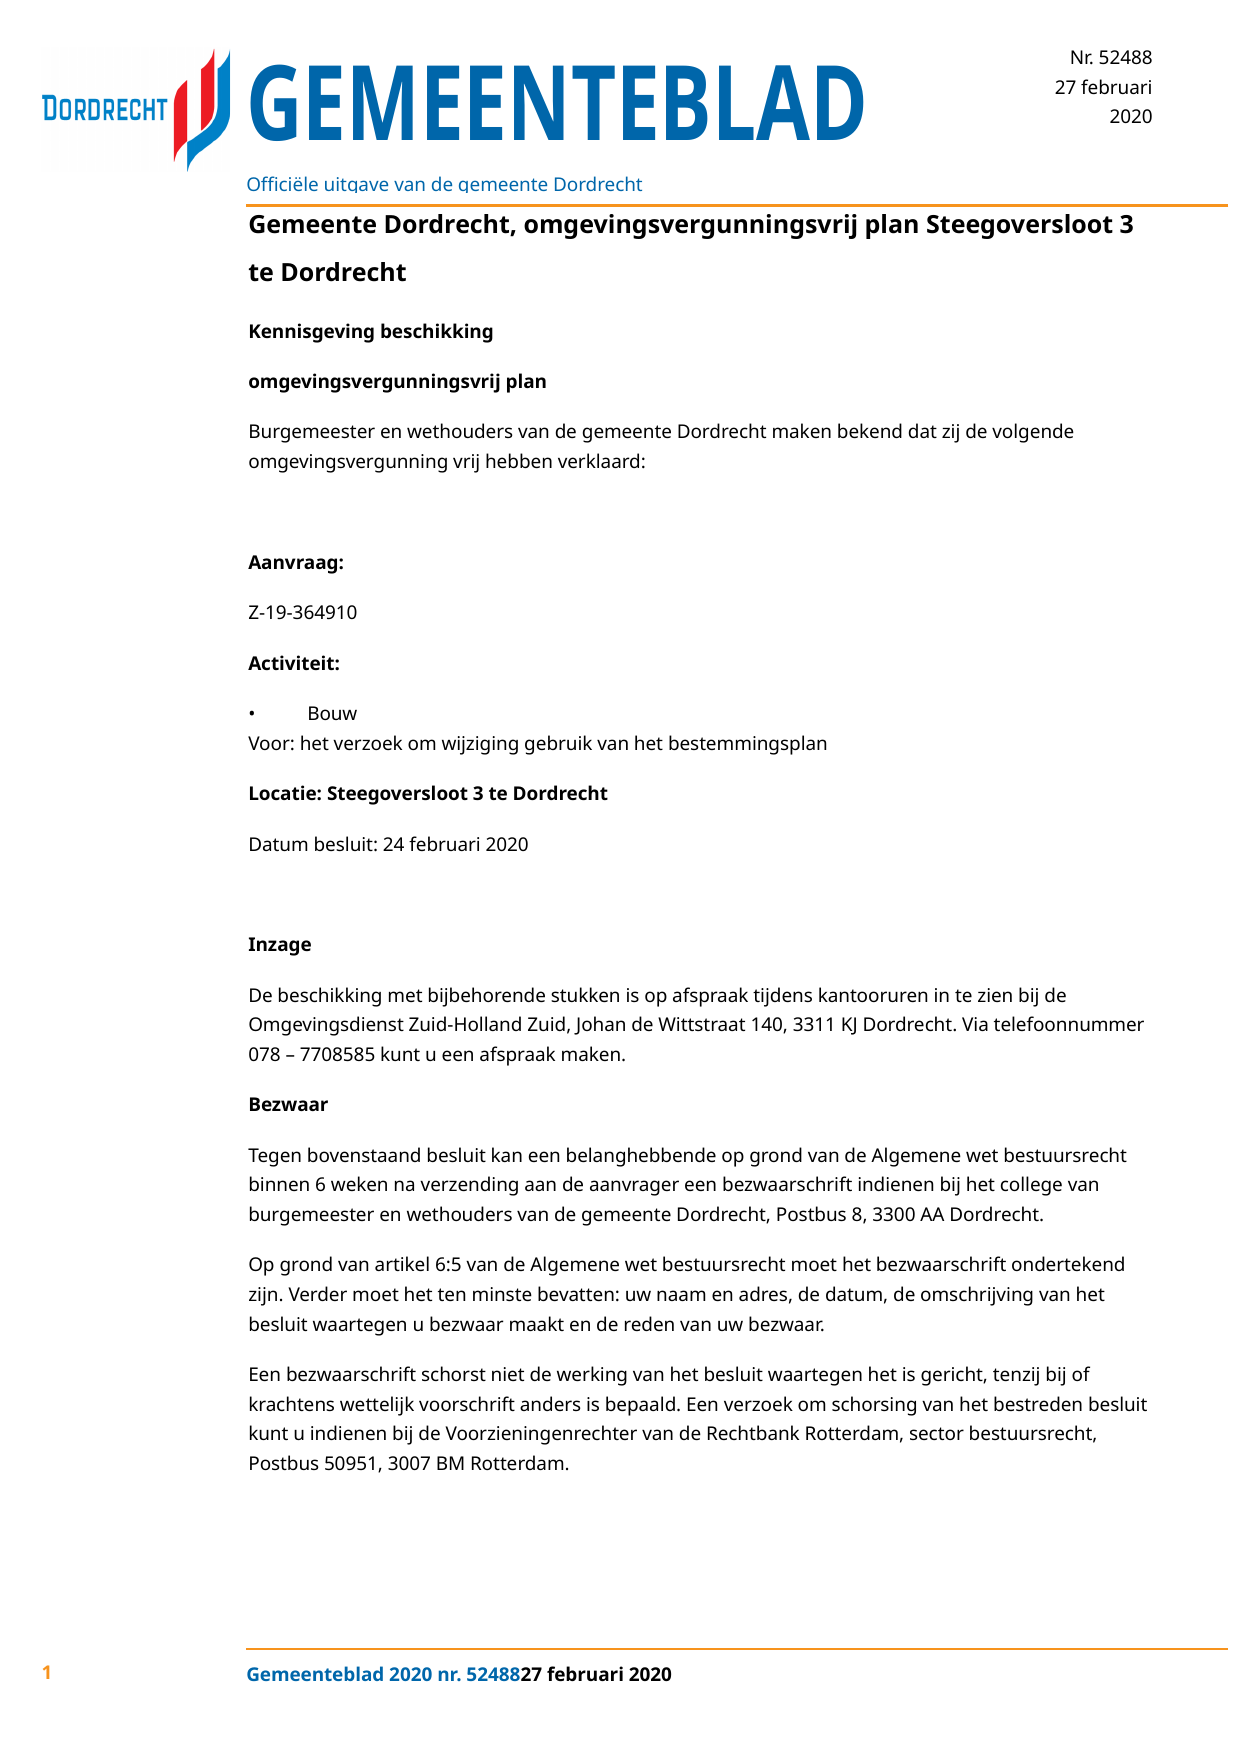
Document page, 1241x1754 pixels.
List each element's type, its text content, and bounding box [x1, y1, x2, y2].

text Voor: het verzoek om wijziging gebruik van het bestemmingsplan [248, 730, 1152, 756]
text Locatie: Steegoversloot 3 te Dordrecht [248, 780, 1152, 806]
text Gemeente Dordrecht, omgevingsvergunningsvrij plan Steegoversloot 3 te Dordrecht [248, 207, 1152, 288]
text Bezwaar [248, 1092, 1152, 1117]
text Tegen bovenstaand besluit kan een belanghebbende op grond van de Algemene wet bestuursrecht binnen 6 weken na verzending aan de aanvrager een bezwaarschrift indienen bij het college van burgemeester en wethouders van de gemeente Dordrecht, Postbus 8, 3300 AA Dordrecht. [248, 1142, 1152, 1227]
text Datum besluit: 24 februari 2020 [248, 831, 1152, 857]
text Op grond van artikel 6:5 van de Algemene wet bestuursrecht moet het bezwaarschrift ondertekend zijn. Verder moet het ten minste bevatten: uw naam en adres, de datum, de omschrijving van het besluit waartegen u bezwaar maakt en de reden van uw bezwaar. [248, 1252, 1152, 1337]
text Z-19-364910 [248, 599, 1152, 625]
text Een bezwaarschrift schorst niet de werking van het besluit waartegen het is gericht, tenzij bij of krachtens wettelijk voorschrift anders is bepaald. Een verzoek om schorsing van het bestreden besluit kunt u indienen bij de Voorzieningenrechter van de Rechtbank Rotterdam, sector bestuursrecht, Postbus 50951, 3007 BM Rotterdam. [248, 1361, 1152, 1476]
text Aanvraag: [248, 549, 1152, 575]
text Inzage [248, 932, 1152, 957]
list Bouw [248, 700, 1152, 726]
text omgevingsvergunningsvrij plan [248, 368, 1152, 394]
picture [41, 47, 231, 172]
text Kennisgeving beschikking [248, 318, 1152, 344]
text De beschikking met bijbehorende stukken is op afspraak tijdens kantooruren in te zien bij de Omgevingsdienst Zuid-Holland Zuid, Johan de Wittstraat 140, 3311 KJ Dordrecht. Via telefoonnummer 078 – 7708585 kunt u een afspraak maken. [248, 982, 1152, 1067]
text Burgemeester en wethouders van de gemeente Dordrecht maken bekend dat zij de volgende omgevingsvergunning vrij hebben verklaard: [248, 419, 1152, 474]
text Activiteit: [248, 650, 1152, 676]
